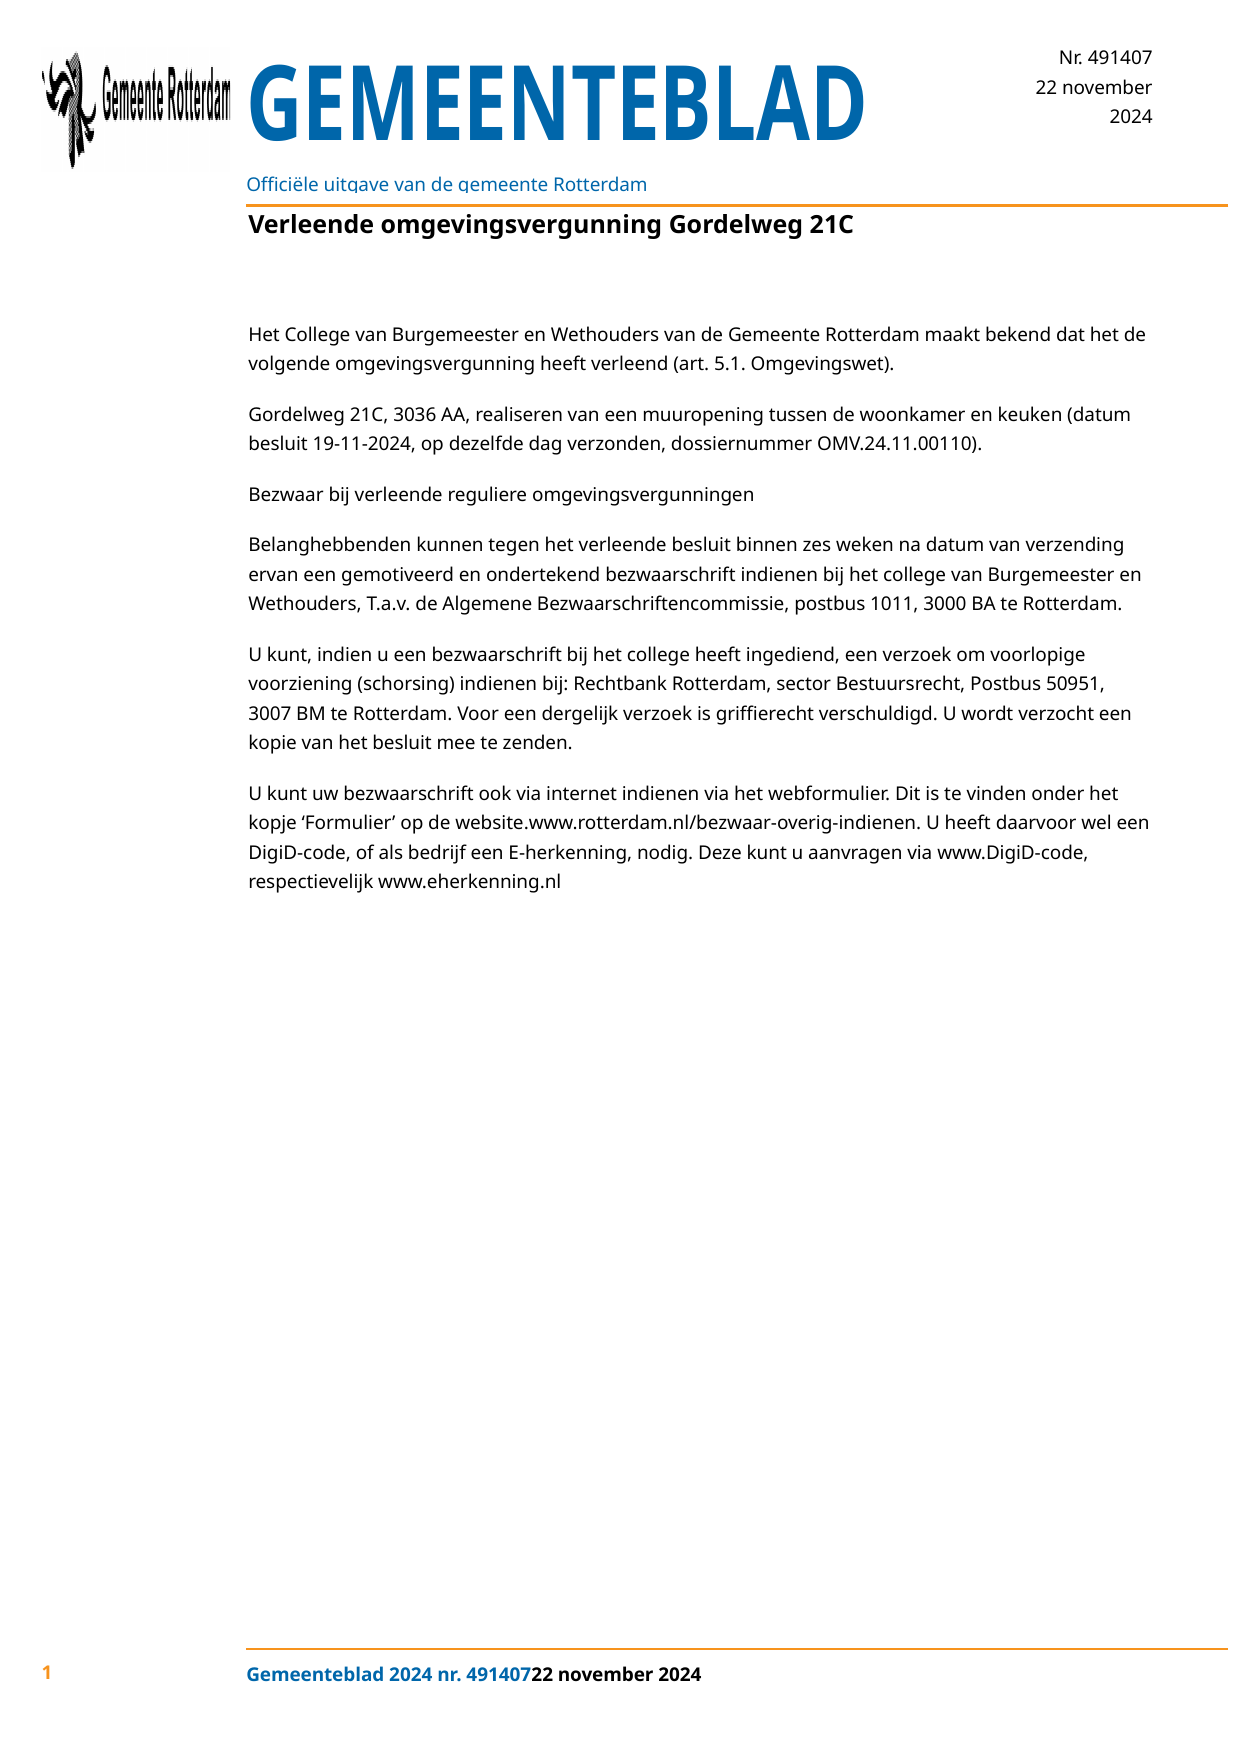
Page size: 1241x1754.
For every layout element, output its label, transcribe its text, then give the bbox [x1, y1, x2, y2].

picture [41, 47, 231, 172]
text Belanghebbenden kunnen tegen het verleende besluit binnen zes weken na datum van verzending ervan een gemotiveerd en ondertekend bezwaarschrift indienen bij het college van Burgemeester en Wethouders, T.a.v. de Algemene Bezwaarschriftencommissie, postbus 1011, 3000 BA te Rotterdam. [248, 531, 1152, 616]
text Verleende omgevingsvergunning Gordelweg 21C [248, 207, 1152, 241]
text U kunt, indien u een bezwaarschrift bij het college heeft ingediend, een verzoek om voorlopige voorziening (schorsing) indienen bij: Rechtbank Rotterdam, sector Bestuursrecht, Postbus 50951, 3007 BM te Rotterdam. Voor een dergelijk verzoek is griffierecht verschuldigd. U wordt verzocht een kopie van het besluit mee te zenden. [248, 641, 1152, 755]
text U kunt uw bezwaarschrift ook via internet indienen via het webformulier. Dit is te vinden onder het kopje ‘Formulier’ op de website.www.rotterdam.nl/bezwaar-overig-indienen. U heeft daarvoor wel een DigiD-code, of als bedrijf een E-herkenning, nodig. Deze kunt u aanvragen via www.DigiD-code, respectievelijk www.eherkenning.nl [248, 780, 1152, 894]
text Bezwaar bij verleende reguliere omgevingsvergunningen [248, 481, 1152, 506]
text Gordelweg 21C, 3036 AA, realiseren van een muuropening tussen de woonkamer en keuken (datum besluit 19-11-2024, op dezelfde dag verzonden, dossiernummer OMV.24.11.00110). [248, 401, 1152, 456]
text Het College van Burgemeester en Wethouders van de Gemeente Rotterdam maakt bekend dat het de volgende omgevingsvergunning heeft verleend (art. 5.1. Omgevingswet). [248, 321, 1152, 376]
